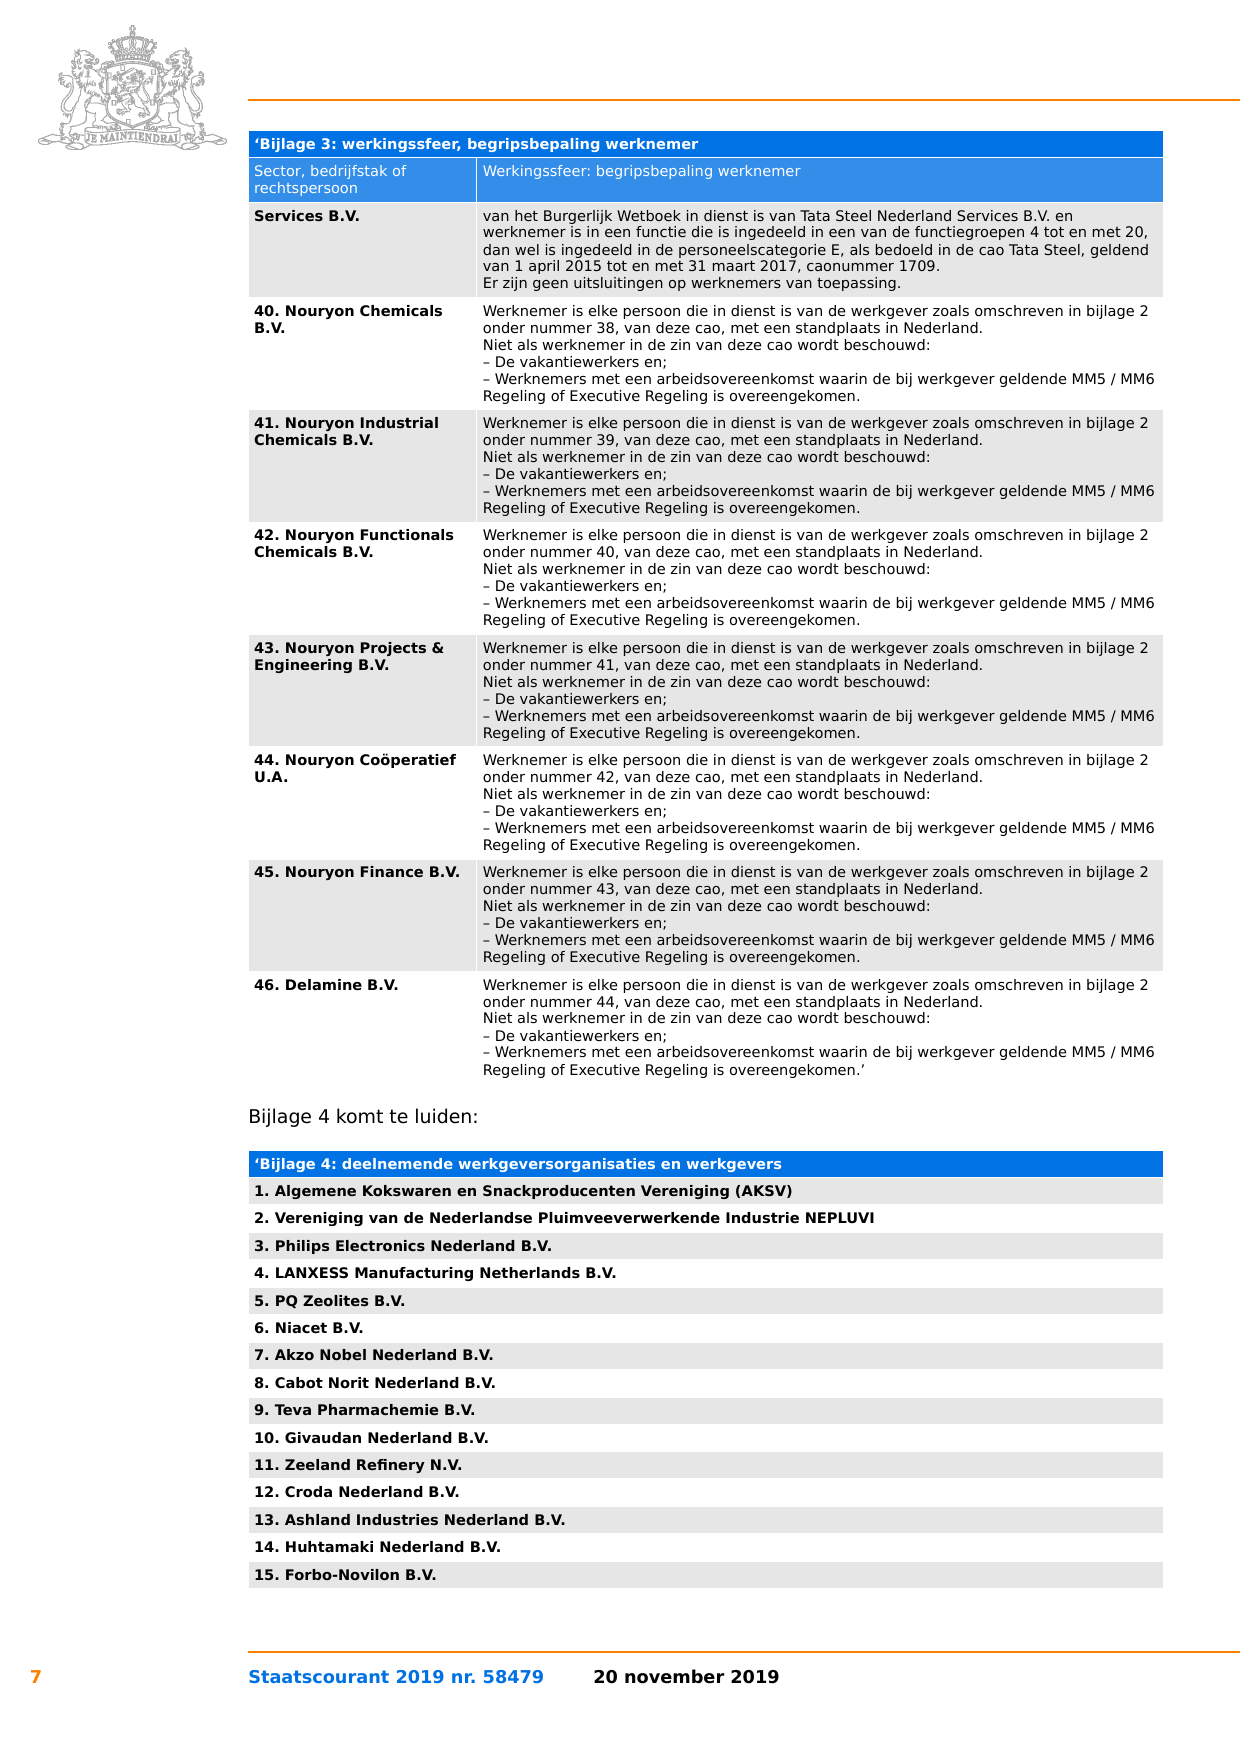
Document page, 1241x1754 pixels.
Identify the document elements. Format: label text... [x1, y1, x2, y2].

table_cell 3. Philips Electronics Nederland B.V. [249, 1233, 1163, 1259]
table_cell Werknemer is elke persoon die in dienst is van de werkgever zoals omschreven in bijlage 2 onder nummer 39, van deze cao, met een standplaats in Nederland. Niet als werknemer in de zin van deze cao wordt beschouwd: – De vakantiewerkers en; – Werknemers met een arbeidsovereenkomst waarin de bij werkgever geldende MM5 / MM6 Regeling of Executive Regeling is overeengekomen. [477, 410, 1163, 522]
table_cell 13. Ashland Industries Nederland B.V. [249, 1507, 1163, 1533]
table_cell van het Burgerlijk Wetboek in dienst is van Tata Steel Nederland Services B.V. en werknemer is in een functie die is ingedeeld in een van de functiegroepen 4 tot en met 20, dan wel is ingedeeld in de personeelscategorie E, als bedoeld in de cao Tata Steel, geldend van 1 april 2015 tot en met 31 maart 2017, caonummer 1709. Er zijn geen uitsluitingen op werknemers van toepassing. [477, 203, 1163, 297]
table_cell Werkingssfeer: begripsbepaling werknemer [477, 158, 1163, 202]
table_cell 5. PQ Zeolites B.V. [249, 1288, 1163, 1314]
table_cell 42. Nouryon Functionals Chemicals B.V. [249, 523, 476, 634]
table_cell 40. Nouryon Chemicals B.V. [249, 298, 476, 409]
table_cell 41. Nouryon Industrial Chemicals B.V. [249, 410, 476, 522]
table_cell Werknemer is elke persoon die in dienst is van de werkgever zoals omschreven in bijlage 2 onder nummer 43, van deze cao, met een standplaats in Nederland. Niet als werknemer in de zin van deze cao wordt beschouwd: – De vakantiewerkers en; – Werknemers met een arbeidsovereenkomst waarin de bij werkgever geldende MM5 / MM6 Regeling of Executive Regeling is overeengekomen. [477, 860, 1163, 971]
table_cell 9. Teva Pharmachemie B.V. [249, 1398, 1163, 1424]
table_cell 10. Givaudan Nederland B.V. [249, 1425, 1163, 1451]
text Bijlage 4 komt te luiden: [248, 1106, 1163, 1128]
table_cell Services B.V. [249, 203, 476, 297]
table_cell Werknemer is elke persoon die in dienst is van de werkgever zoals omschreven in bijlage 2 onder nummer 40, van deze cao, met een standplaats in Nederland. Niet als werknemer in de zin van deze cao wordt beschouwd: – De vakantiewerkers en; – Werknemers met een arbeidsovereenkomst waarin de bij werkgever geldende MM5 / MM6 Regeling of Executive Regeling is overeengekomen. [477, 523, 1163, 634]
table_cell 45. Nouryon Finance B.V. [249, 860, 476, 971]
table_cell 1. Algemene Kokswaren en Snackproducenten Vereniging (AKSV) [249, 1178, 1163, 1204]
table_cell 4. LANXESS Manufacturing Netherlands B.V. [249, 1260, 1163, 1287]
table_cell Werknemer is elke persoon die in dienst is van de werkgever zoals omschreven in bijlage 2 onder nummer 38, van deze cao, met een standplaats in Nederland. Niet als werknemer in de zin van deze cao wordt beschouwd: – De vakantiewerkers en; – Werknemers met een arbeidsovereenkomst waarin de bij werkgever geldende MM5 / MM6 Regeling of Executive Regeling is overeengekomen. [477, 298, 1163, 409]
table_cell 12. Croda Nederland B.V. [249, 1480, 1163, 1506]
table_cell 15. Forbo-Novilon B.V. [249, 1562, 1163, 1588]
table_cell 46. Delamine B.V. [249, 972, 476, 1083]
table_header ‘Bijlage 4: deelnemende werkgeversorganisaties en werkgevers [249, 1151, 1163, 1177]
picture [38, 25, 227, 150]
table_header ‘Bijlage 3: werkingssfeer, begripsbepaling werknemer [249, 131, 1163, 157]
table_cell 8. Cabot Norit Nederland B.V. [249, 1370, 1163, 1396]
table_cell Werknemer is elke persoon die in dienst is van de werkgever zoals omschreven in bijlage 2 onder nummer 44, van deze cao, met een standplaats in Nederland. Niet als werknemer in de zin van deze cao wordt beschouwd: – De vakantiewerkers en; – Werknemers met een arbeidsovereenkomst waarin de bij werkgever geldende MM5 / MM6 Regeling of Executive Regeling is overeengekomen.’ [477, 972, 1163, 1083]
table_cell 14. Huhtamaki Nederland B.V. [249, 1534, 1163, 1561]
table_cell Sector, bedrijfstak of rechtspersoon [249, 158, 476, 202]
table_cell Werknemer is elke persoon die in dienst is van de werkgever zoals omschreven in bijlage 2 onder nummer 42, van deze cao, met een standplaats in Nederland. Niet als werknemer in de zin van deze cao wordt beschouwd: – De vakantiewerkers en; – Werknemers met een arbeidsovereenkomst waarin de bij werkgever geldende MM5 / MM6 Regeling of Executive Regeling is overeengekomen. [477, 747, 1163, 858]
table_cell 44. Nouryon Coöperatief U.A. [249, 747, 476, 858]
table_cell 2. Vereniging van de Nederlandse Pluimveeverwerkende Industrie NEPLUVI [249, 1206, 1163, 1232]
table_cell 11. Zeeland Refinery N.V. [249, 1452, 1163, 1478]
table_cell 7. Akzo Nobel Nederland B.V. [249, 1343, 1163, 1369]
table_cell 43. Nouryon Projects & Engineering B.V. [249, 635, 476, 746]
table_cell Werknemer is elke persoon die in dienst is van de werkgever zoals omschreven in bijlage 2 onder nummer 41, van deze cao, met een standplaats in Nederland. Niet als werknemer in de zin van deze cao wordt beschouwd: – De vakantiewerkers en; – Werknemers met een arbeidsovereenkomst waarin de bij werkgever geldende MM5 / MM6 Regeling of Executive Regeling is overeengekomen. [477, 635, 1163, 746]
table_cell 6. Niacet B.V. [249, 1315, 1163, 1342]
